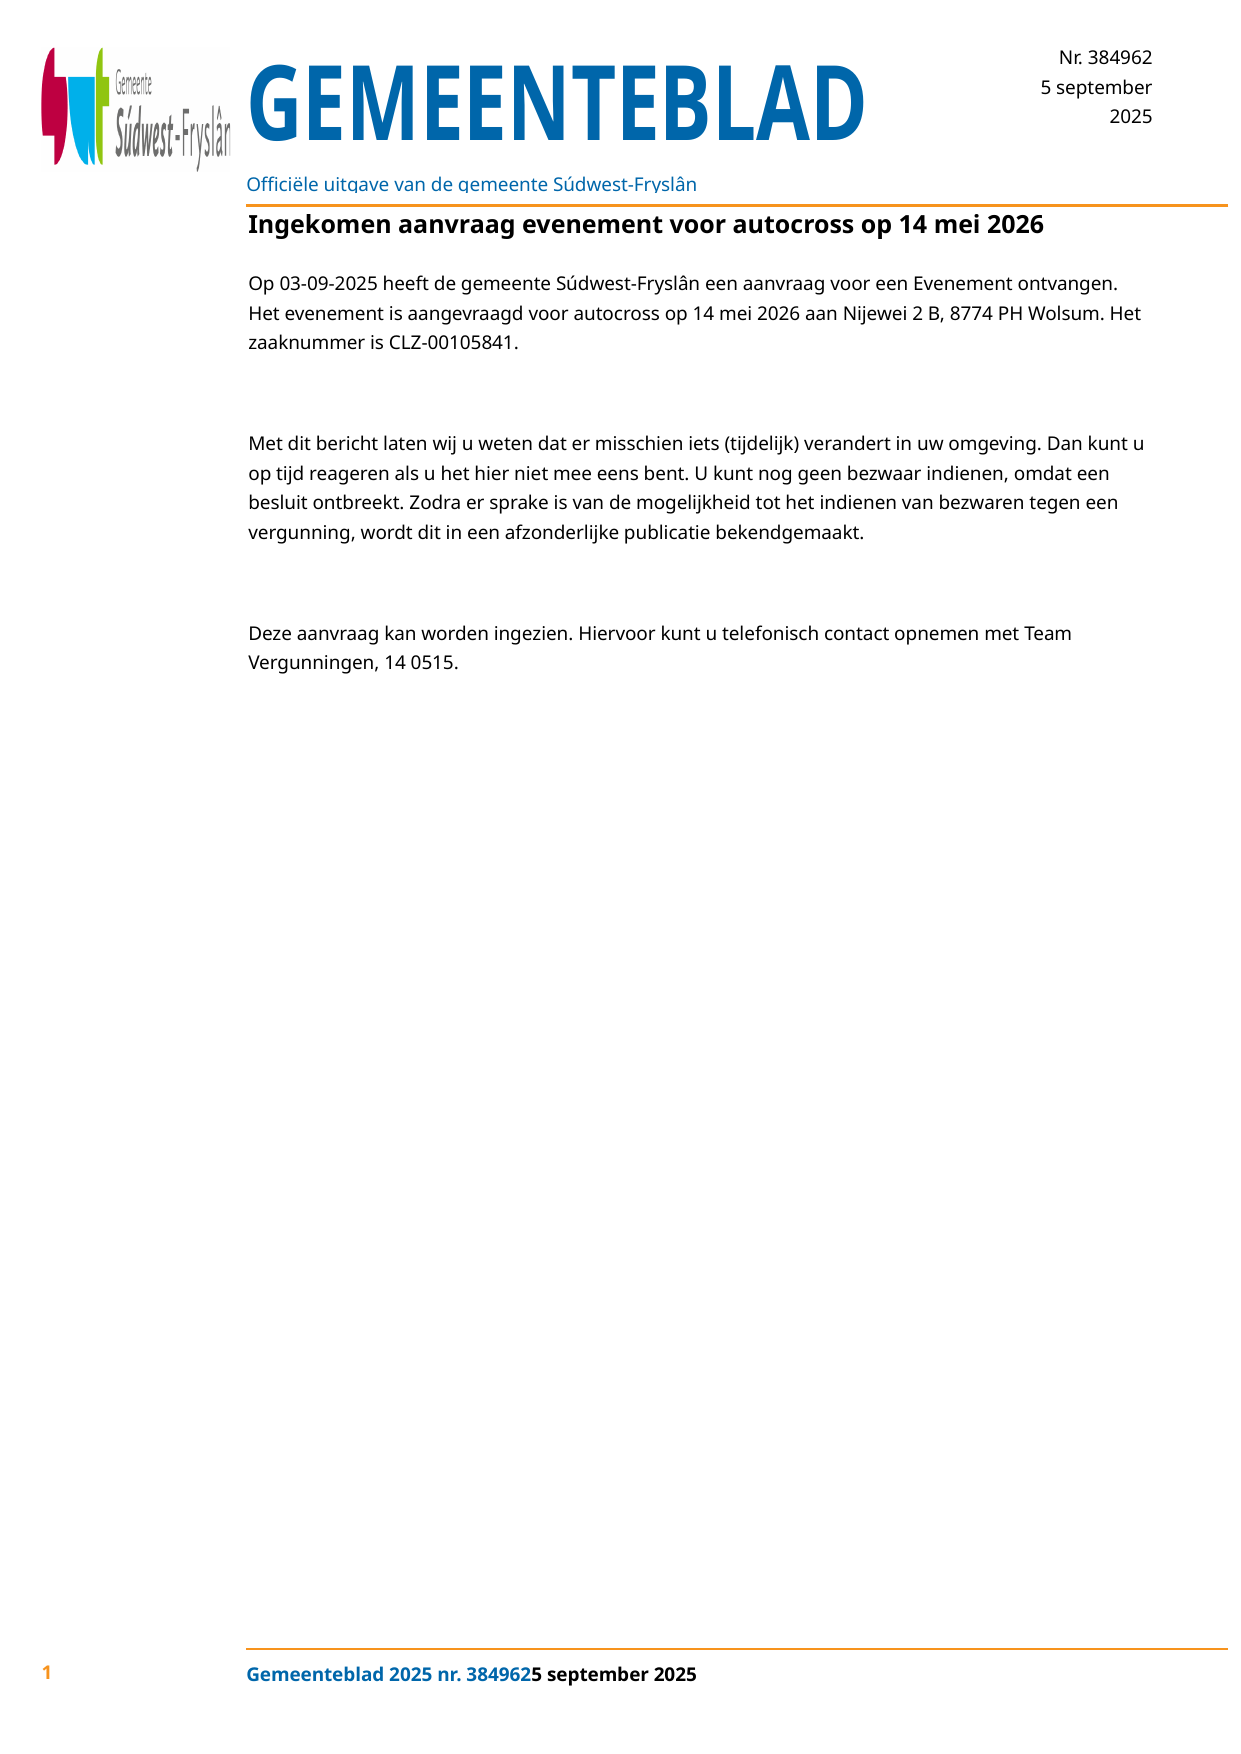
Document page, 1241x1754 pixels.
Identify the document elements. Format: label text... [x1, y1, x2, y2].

text Ingekomen aanvraag evenement voor autocross op 14 mei 2026 [248, 207, 1152, 241]
text Op 03-09-2025 heeft de gemeente Súdwest-Fryslân een aanvraag voor een Evenement ontvangen. Het evenement is aangevraagd voor autocross op 14 mei 2026 aan Nijewei 2 B, 8774 PH Wolsum. Het zaaknummer is CLZ-00105841. [248, 270, 1152, 355]
text Deze aanvraag kan worden ingezien. Hiervoor kunt u telefonisch contact opnemen met Team Vergunningen, 14 0515. [248, 620, 1152, 675]
picture [41, 47, 231, 172]
text Met dit bericht laten wij u weten dat er misschien iets (tijdelijk) verandert in uw omgeving. Dan kunt u op tijd reageren als u het hier niet mee eens bent. U kunt nog geen bezwaar indienen, omdat een besluit ontbreekt. Zodra er sprake is van de mogelijkheid tot het indienen van bezwaren tegen een vergunning, wordt dit in een afzonderlijke publicatie bekendgemaakt. [248, 430, 1152, 545]
